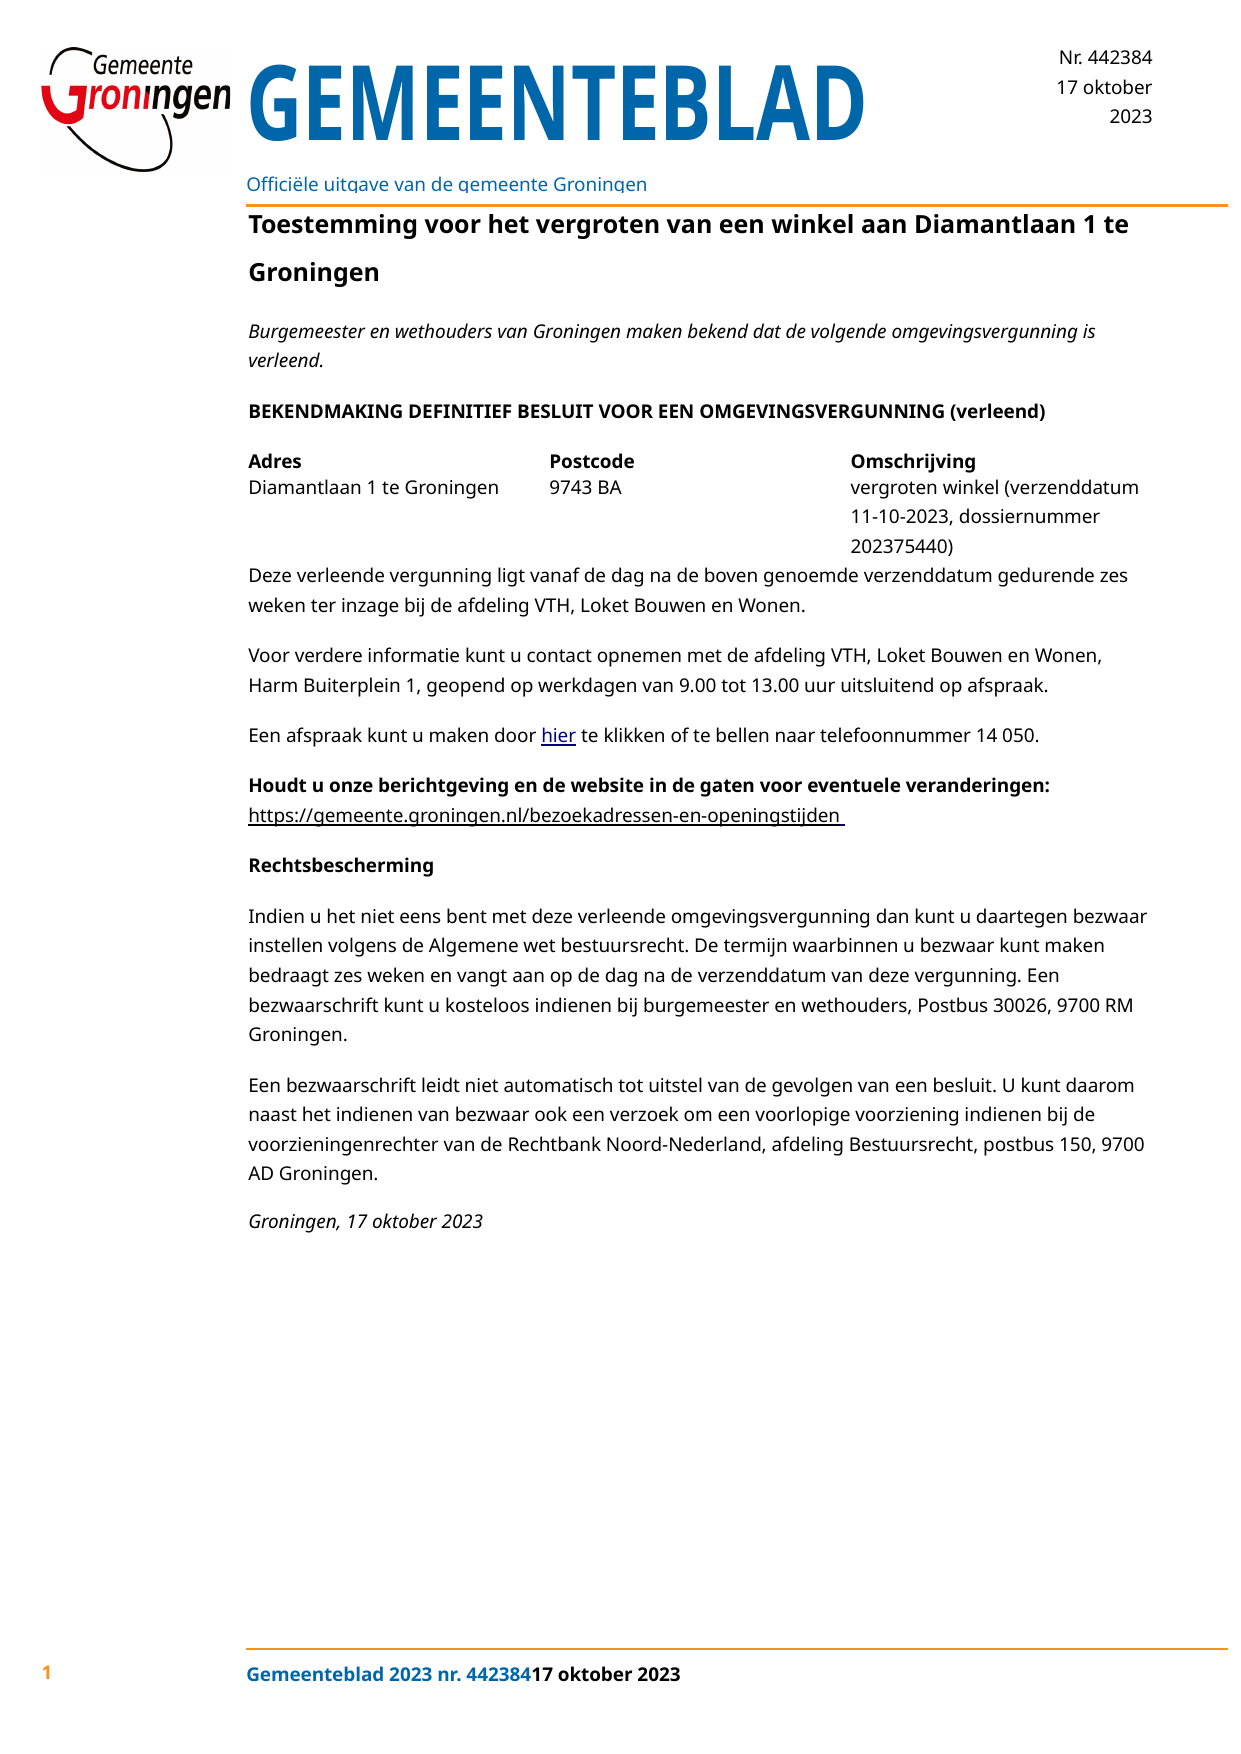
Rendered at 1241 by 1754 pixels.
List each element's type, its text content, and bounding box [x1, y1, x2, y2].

table_cell Diamantlaan 1 te Groningen [248, 474, 549, 559]
table_cell vergroten winkel (verzenddatum 11-10-2023, dossiernummer 202375440) [850, 474, 1152, 559]
text Voor verdere informatie kunt u contact opnemen met de afdeling VTH, Loket Bouwen en Wonen, Harm Buiterplein 1, geopend op werkdagen van 9.00 tot 13.00 uur uitsluitend op afspraak. [248, 642, 1152, 698]
text BEKENDMAKING DEFINITIEF BESLUIT VOOR EEN OMGEVINGSVERGUNNING (verleend) [248, 398, 1152, 424]
text Indien u het niet eens bent met deze verleende omgevingsvergunning dan kunt u daartegen bezwaar instellen volgens de Algemene wet bestuursrecht. De termijn waarbinnen u bezwaar kunt maken bedraagt zes weken en vangt aan op de dag na de verzenddatum van deze vergunning. Een bezwaarschrift kunt u kosteloos indienen bij burgemeester en wethouders, Postbus 30026, 9700 RM Groningen. [248, 903, 1152, 1047]
text Toestemming voor het vergroten van een winkel aan Diamantlaan 1 te Groningen [248, 207, 1152, 288]
picture [41, 47, 231, 172]
text Groningen, 17 oktober 2023 [248, 1208, 1152, 1234]
text Deze verleende vergunning ligt vanaf de dag na de boven genoemde verzenddatum gedurende zes weken ter inzage bij de afdeling VTH, Loket Bouwen en Wonen. [248, 562, 1152, 618]
text Een bezwaarschrift leidt niet automatisch tot uitstel van de gevolgen van een besluit. U kunt daarom naast het indienen van bezwaar ook een verzoek om een voorlopige voorziening indienen bij de voorzieningenrechter van de Rechtbank Noord-Nederland, afdeling Bestuursrecht, postbus 150, 9700 AD Groningen. [248, 1072, 1152, 1186]
text Houdt u onze berichtgeving en de website in de gaten voor eventuele veranderingen: https://gemeente.groningen.nl/bezoekadressen-en-openingstijden [248, 773, 1152, 828]
text Burgemeester en wethouders van Groningen maken bekend dat de volgende omgevingsvergunning is verleend. [248, 318, 1152, 373]
text Rechtsbescherming [248, 853, 1152, 878]
text Een afspraak kunt u maken door hier te klikken of te bellen naar telefoonnummer 14 050. [248, 722, 1152, 748]
table_header Omschrijving [850, 449, 1152, 474]
table_header Adres [248, 449, 549, 474]
table_header Postcode [549, 449, 850, 474]
table_cell 9743 BA [549, 474, 850, 559]
